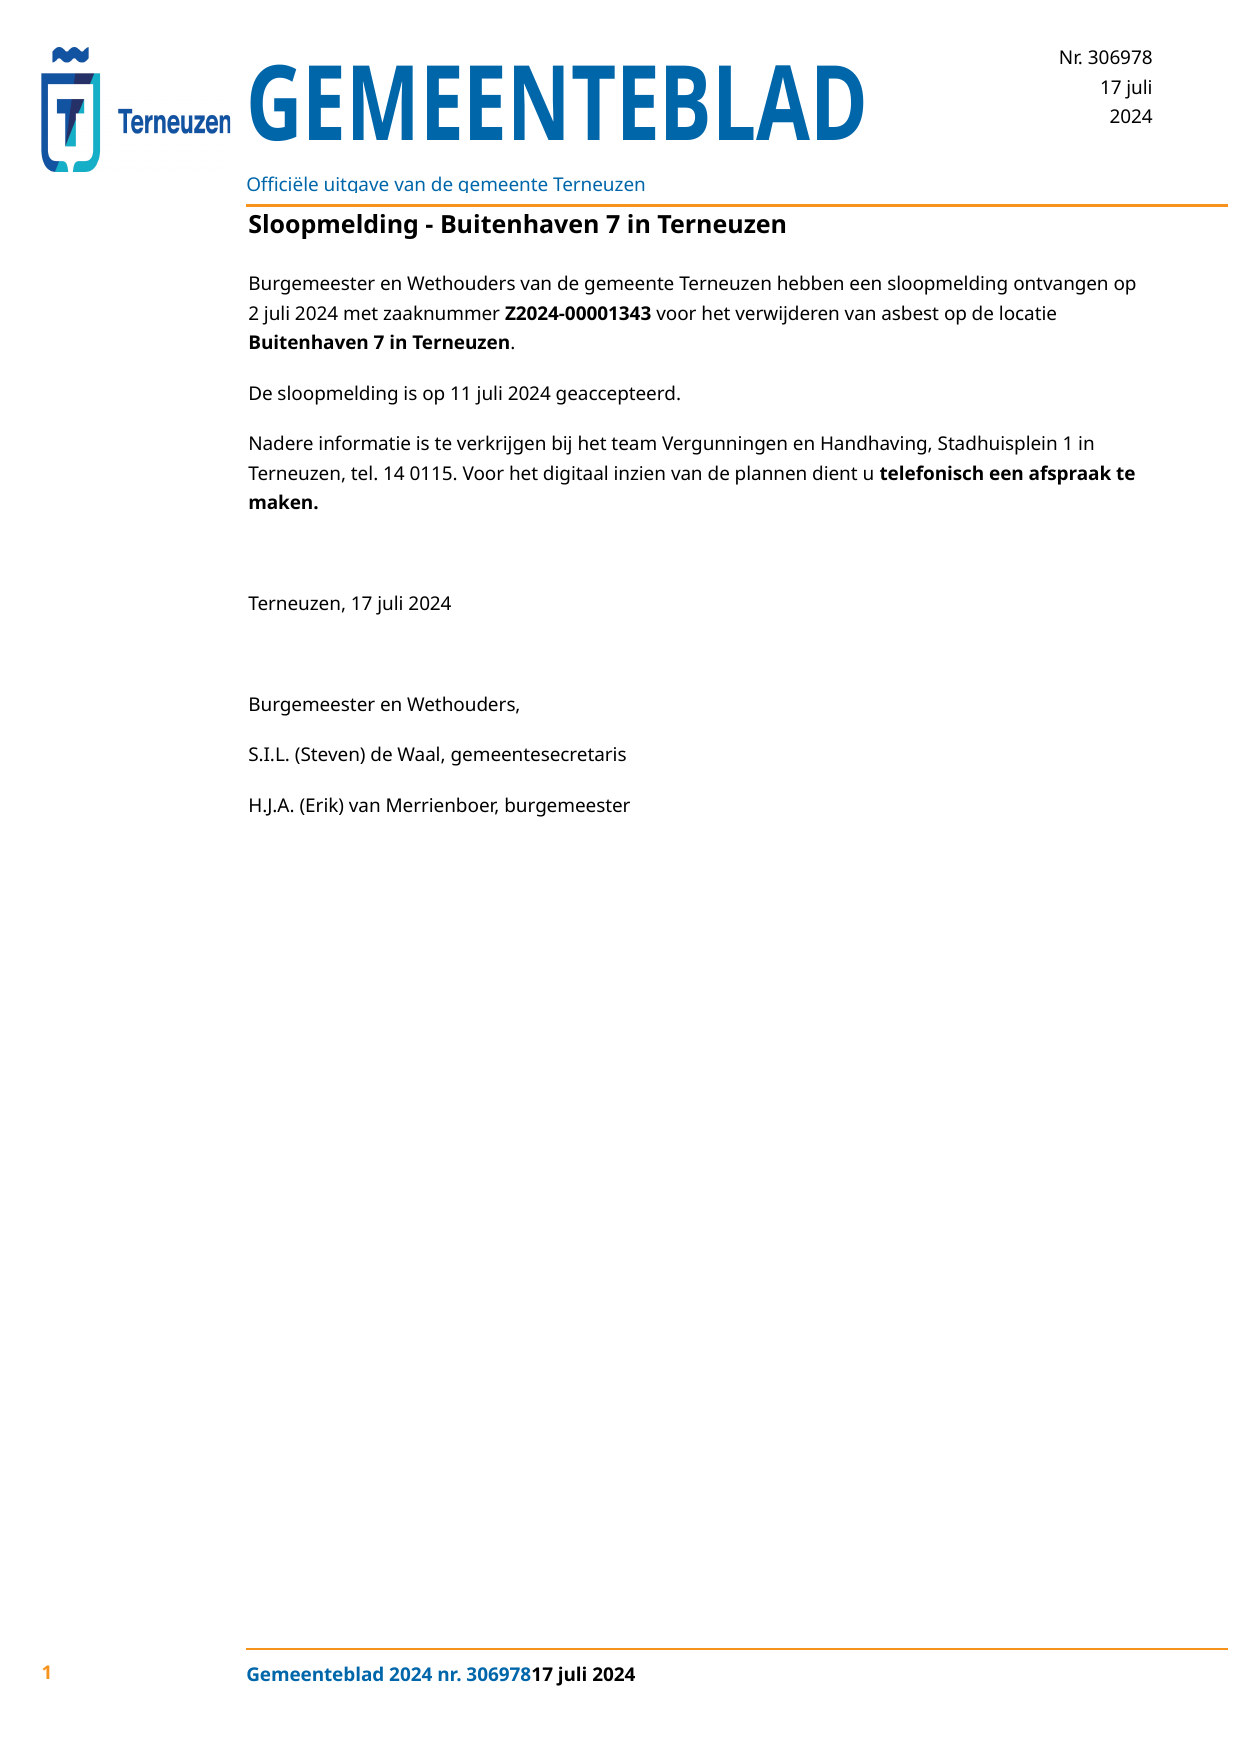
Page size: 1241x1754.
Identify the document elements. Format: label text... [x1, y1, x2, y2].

text Sloopmelding - Buitenhaven 7 in Terneuzen [248, 207, 1152, 241]
text De sloopmelding is op 11 juli 2024 geaccepteerd. [248, 380, 1152, 406]
text Burgemeester en Wethouders van de gemeente Terneuzen hebben een sloopmelding ontvangen op 2 juli 2024 met zaaknummer Z2024-00001343 voor het verwijderen van asbest op de locatie Buitenhaven 7 in Terneuzen. [248, 270, 1152, 355]
picture [41, 47, 231, 172]
text Burgemeester en Wethouders, [248, 691, 1152, 717]
text H.J.A. (Erik) van Merrienboer, burgemeester [248, 792, 1152, 818]
text Nadere informatie is te verkrijgen bij het team Vergunningen en Handhaving, Stadhuisplein 1 in Terneuzen, tel. 14 0115. Voor het digitaal inzien van de plannen dient u telefonisch een afspraak te maken. [248, 430, 1152, 515]
text S.I.L. (Steven) de Waal, gemeentesecretaris [248, 742, 1152, 767]
text Terneuzen, 17 juli 2024 [248, 590, 1152, 616]
